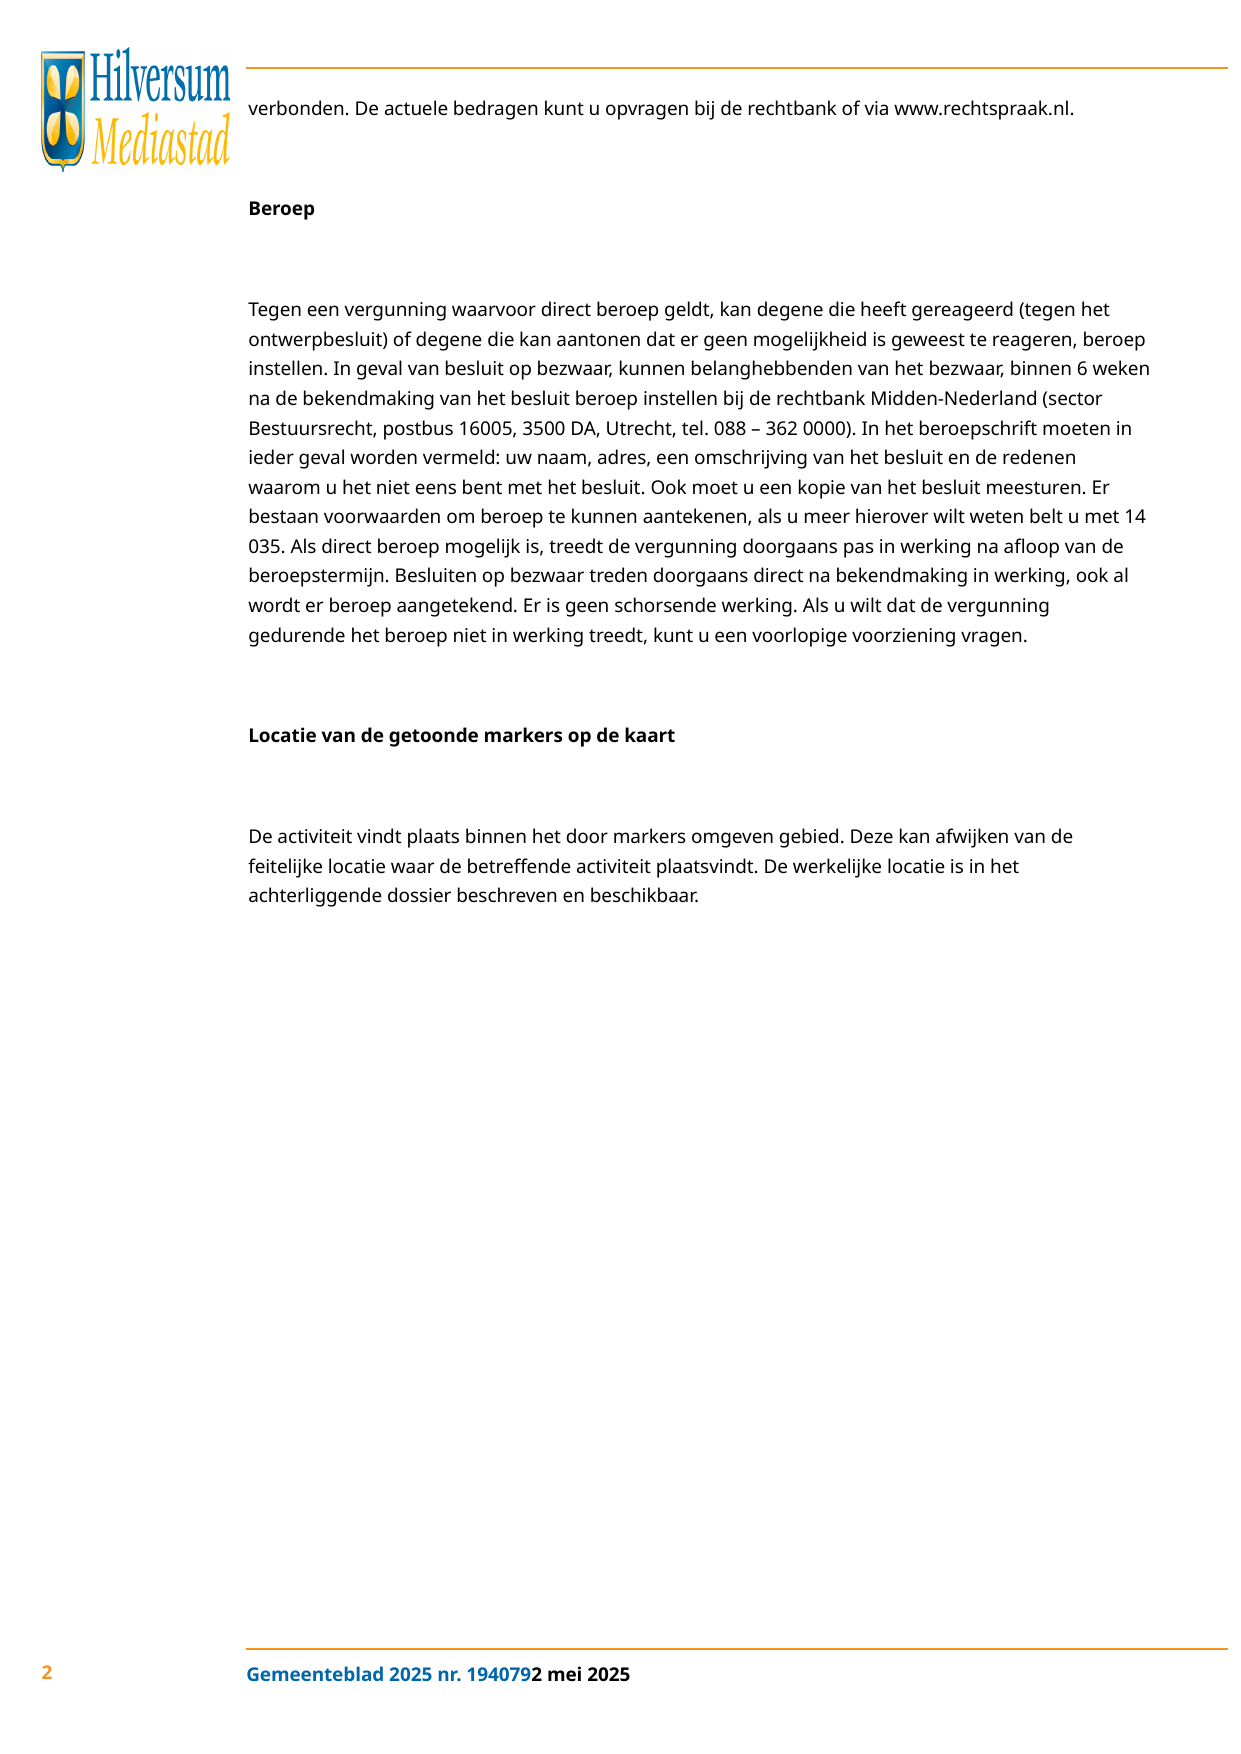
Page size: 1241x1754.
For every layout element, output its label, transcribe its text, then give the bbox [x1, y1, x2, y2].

text De activiteit vindt plaats binnen het door markers omgeven gebied. Deze kan afwijken van de feitelijke locatie waar de betreffende activiteit plaatsvindt. De werkelijke locatie is in het achterliggende dossier beschreven en beschikbaar. [248, 823, 1152, 908]
text verbonden. De actuele bedragen kunt u opvragen bij de rechtbank of via www.rechtspraak.nl. [248, 95, 1152, 121]
text Tegen een vergunning waarvoor direct beroep geldt, kan degene die heeft gereageerd (tegen het ontwerpbesluit) of degene die kan aantonen dat er geen mogelijkheid is geweest te reageren, beroep instellen. In geval van besluit op bezwaar, kunnen belanghebbenden van het bezwaar, binnen 6 weken na de bekendmaking van het besluit beroep instellen bij de rechtbank Midden-Nederland (sector Bestuursrecht, postbus 16005, 3500 DA, Utrecht, tel. 088 – 362 0000). In het beroepschrift moeten in ieder geval worden vermeld: uw naam, adres, een omschrijving van het besluit en de redenen waarom u het niet eens bent met het besluit. Ook moet u een kopie van het besluit meesturen. Er bestaan voorwaarden om beroep te kunnen aantekenen, als u meer hierover wilt weten belt u met 14 035. Als direct beroep mogelijk is, treedt de vergunning doorgaans pas in werking na afloop van de beroepstermijn. Besluiten op bezwaar treden doorgaans direct na bekendmaking in werking, ook al wordt er beroep aangetekend. Er is geen schorsende werking. Als u wilt dat de vergunning gedurende het beroep niet in werking treedt, kunt u een voorlopige voorziening vragen. [248, 296, 1152, 648]
picture [41, 47, 231, 172]
text Locatie van de getoonde markers op de kaart [248, 723, 1152, 748]
text Beroep [248, 196, 1152, 221]
